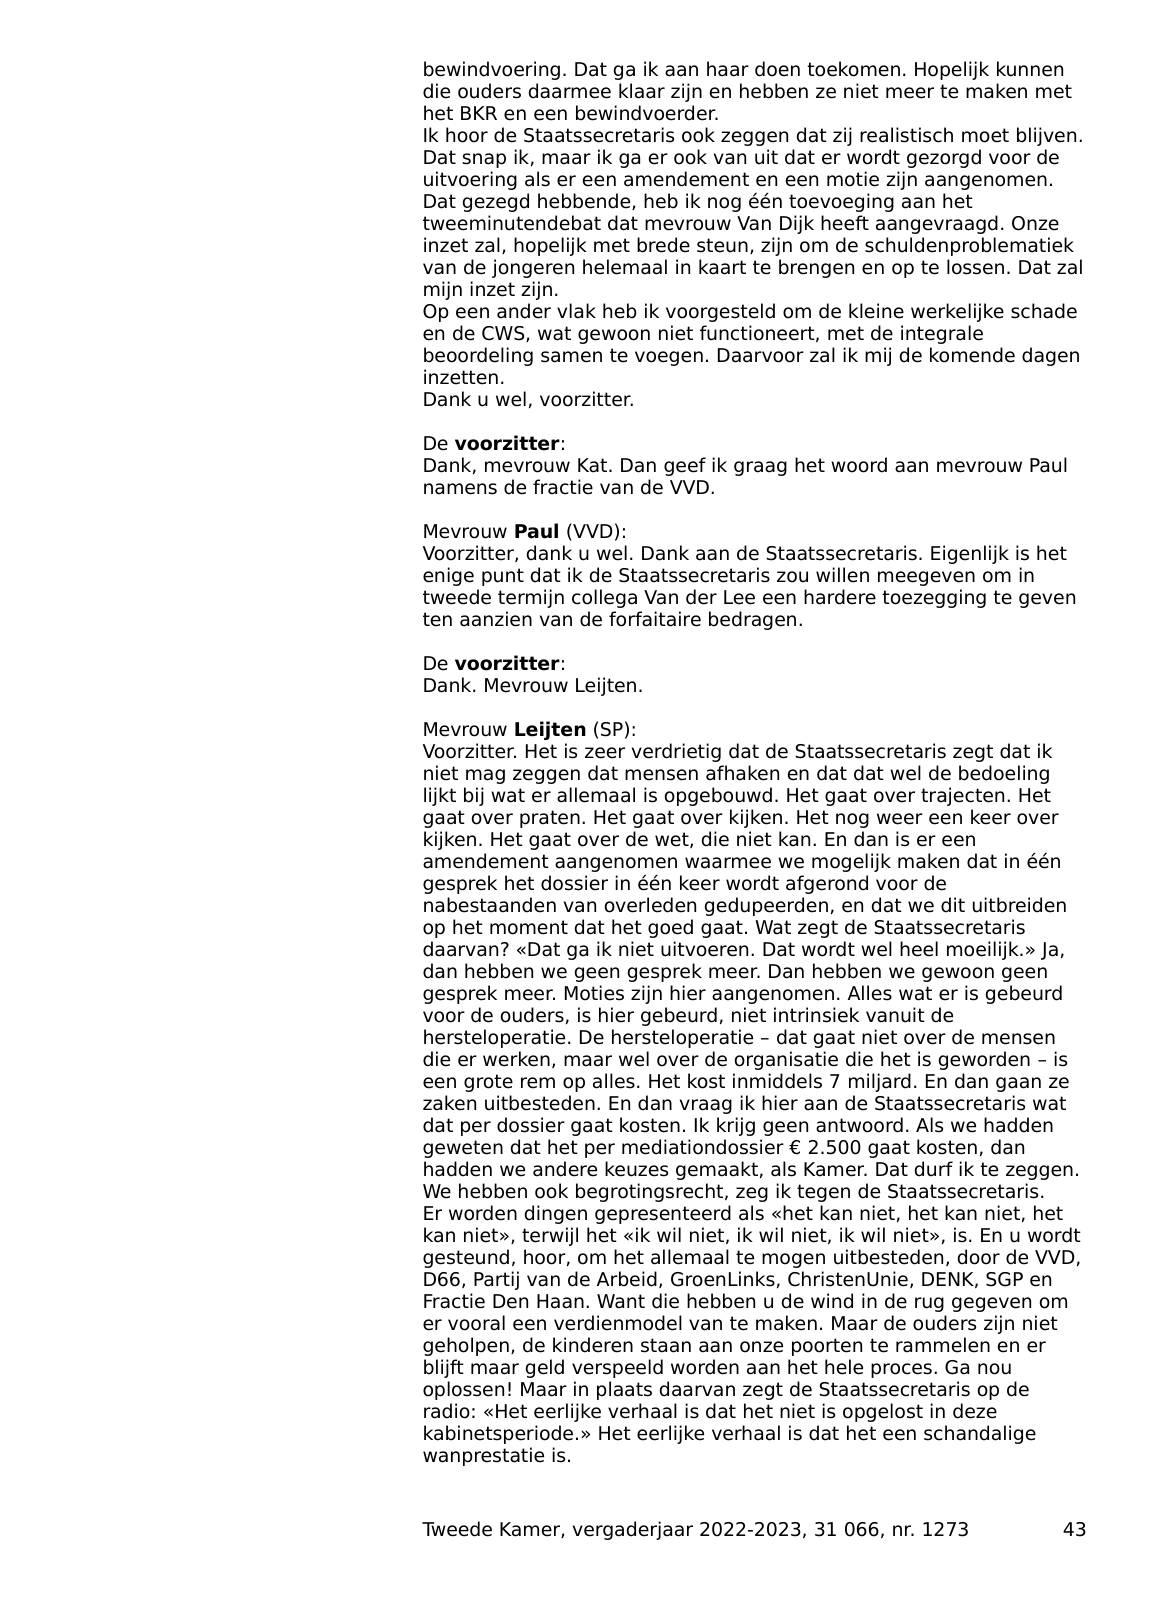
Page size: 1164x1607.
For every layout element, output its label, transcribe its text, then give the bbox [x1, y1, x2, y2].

text bewindvoering. Dat ga ik aan haar doen toekomen. Hopelijk kunnen die ouders daarmee klaar zijn en hebben ze niet meer te maken met het BKR en een bewindvoerder. [422, 59, 1087, 125]
text De voorzitter: [422, 653, 1087, 675]
text Mevrouw Leijten (SP): [422, 719, 1087, 741]
text Ik hoor de Staatssecretaris ook zeggen dat zij realistisch moet blijven. Dat snap ik, maar ik ga er ook van uit dat er wordt gezorgd voor de uitvoering als er een amendement en een motie zijn aangenomen. [422, 125, 1087, 191]
text Op een ander vlak heb ik voorgesteld om de kleine werkelijke schade en de CWS, wat gewoon niet functioneert, met de integrale beoordeling samen te voegen. Daarvoor zal ik mij de komende dagen inzetten. [422, 301, 1087, 389]
text Dank. Mevrouw Leijten. [422, 675, 1087, 697]
text De voorzitter: [422, 433, 1087, 455]
text Voorzitter. Het is zeer verdrietig dat de Staatssecretaris zegt dat ik niet mag zeggen dat mensen afhaken en dat dat wel de bedoeling lijkt bij wat er allemaal is opgebouwd. Het gaat over trajecten. Het gaat over praten. Het gaat over kijken. Het nog weer een keer over kijken. Het gaat over de wet, die niet kan. En dan is er een amendement aangenomen waarmee we mogelijk maken dat in één gesprek het dossier in één keer wordt afgerond voor de nabestaanden van overleden gedupeerden, en dat we dit uitbreiden op het moment dat het goed gaat. Wat zegt de Staatssecretaris daarvan? «Dat ga ik niet uitvoeren. Dat wordt wel heel moeilijk.» Ja, dan hebben we geen gesprek meer. Dan hebben we gewoon geen gesprek meer. Moties zijn hier aangenomen. Alles wat er is gebeurd voor de ouders, is hier gebeurd, niet intrinsiek vanuit de hersteloperatie. De hersteloperatie – dat gaat niet over de mensen die er werken, maar wel over de organisatie die het is geworden – is een grote rem op alles. Het kost inmiddels 7 miljard. En dan gaan ze zaken uitbesteden. En dan vraag ik hier aan de Staatssecretaris wat dat per dossier gaat kosten. Ik krijg geen antwoord. Als we hadden geweten dat het per mediationdossier € 2.500 gaat kosten, dan hadden we andere keuzes gemaakt, als Kamer. Dat durf ik te zeggen. We hebben ook begrotingsrecht, zeg ik tegen de Staatssecretaris. [422, 741, 1087, 1203]
text Dat gezegd hebbende, heb ik nog één toevoeging aan het tweeminutendebat dat mevrouw Van Dijk heeft aangevraagd. Onze inzet zal, hopelijk met brede steun, zijn om de schuldenproblematiek van de jongeren helemaal in kaart te brengen en op te lossen. Dat zal mijn inzet zijn. [422, 191, 1087, 301]
text Er worden dingen gepresenteerd als «het kan niet, het kan niet, het kan niet», terwijl het «ik wil niet, ik wil niet, ik wil niet», is. En u wordt gesteund, hoor, om het allemaal te mogen uitbesteden, door de VVD, D66, Partij van de Arbeid, GroenLinks, ChristenUnie, DENK, SGP en Fractie Den Haan. Want die hebben u de wind in de rug gegeven om er vooral een verdienmodel van te maken. Maar de ouders zijn niet geholpen, de kinderen staan aan onze poorten te rammelen en er blijft maar geld verspeeld worden aan het hele proces. Ga nou oplossen! Maar in plaats daarvan zegt de Staatssecretaris op de radio: «Het eerlijke verhaal is dat het niet is opgelost in deze kabinetsperiode.» Het eerlijke verhaal is dat het een schandalige wanprestatie is. [422, 1203, 1087, 1467]
text Mevrouw Paul (VVD): [422, 521, 1087, 543]
text Voorzitter, dank u wel. Dank aan de Staatssecretaris. Eigenlijk is het enige punt dat ik de Staatssecretaris zou willen meegeven om in tweede termijn collega Van der Lee een hardere toezegging te geven ten aanzien van de forfaitaire bedragen. [422, 543, 1087, 631]
text Dank, mevrouw Kat. Dan geef ik graag het woord aan mevrouw Paul namens de fractie van de VVD. [422, 455, 1087, 499]
text Dank u wel, voorzitter. [422, 389, 1087, 411]
